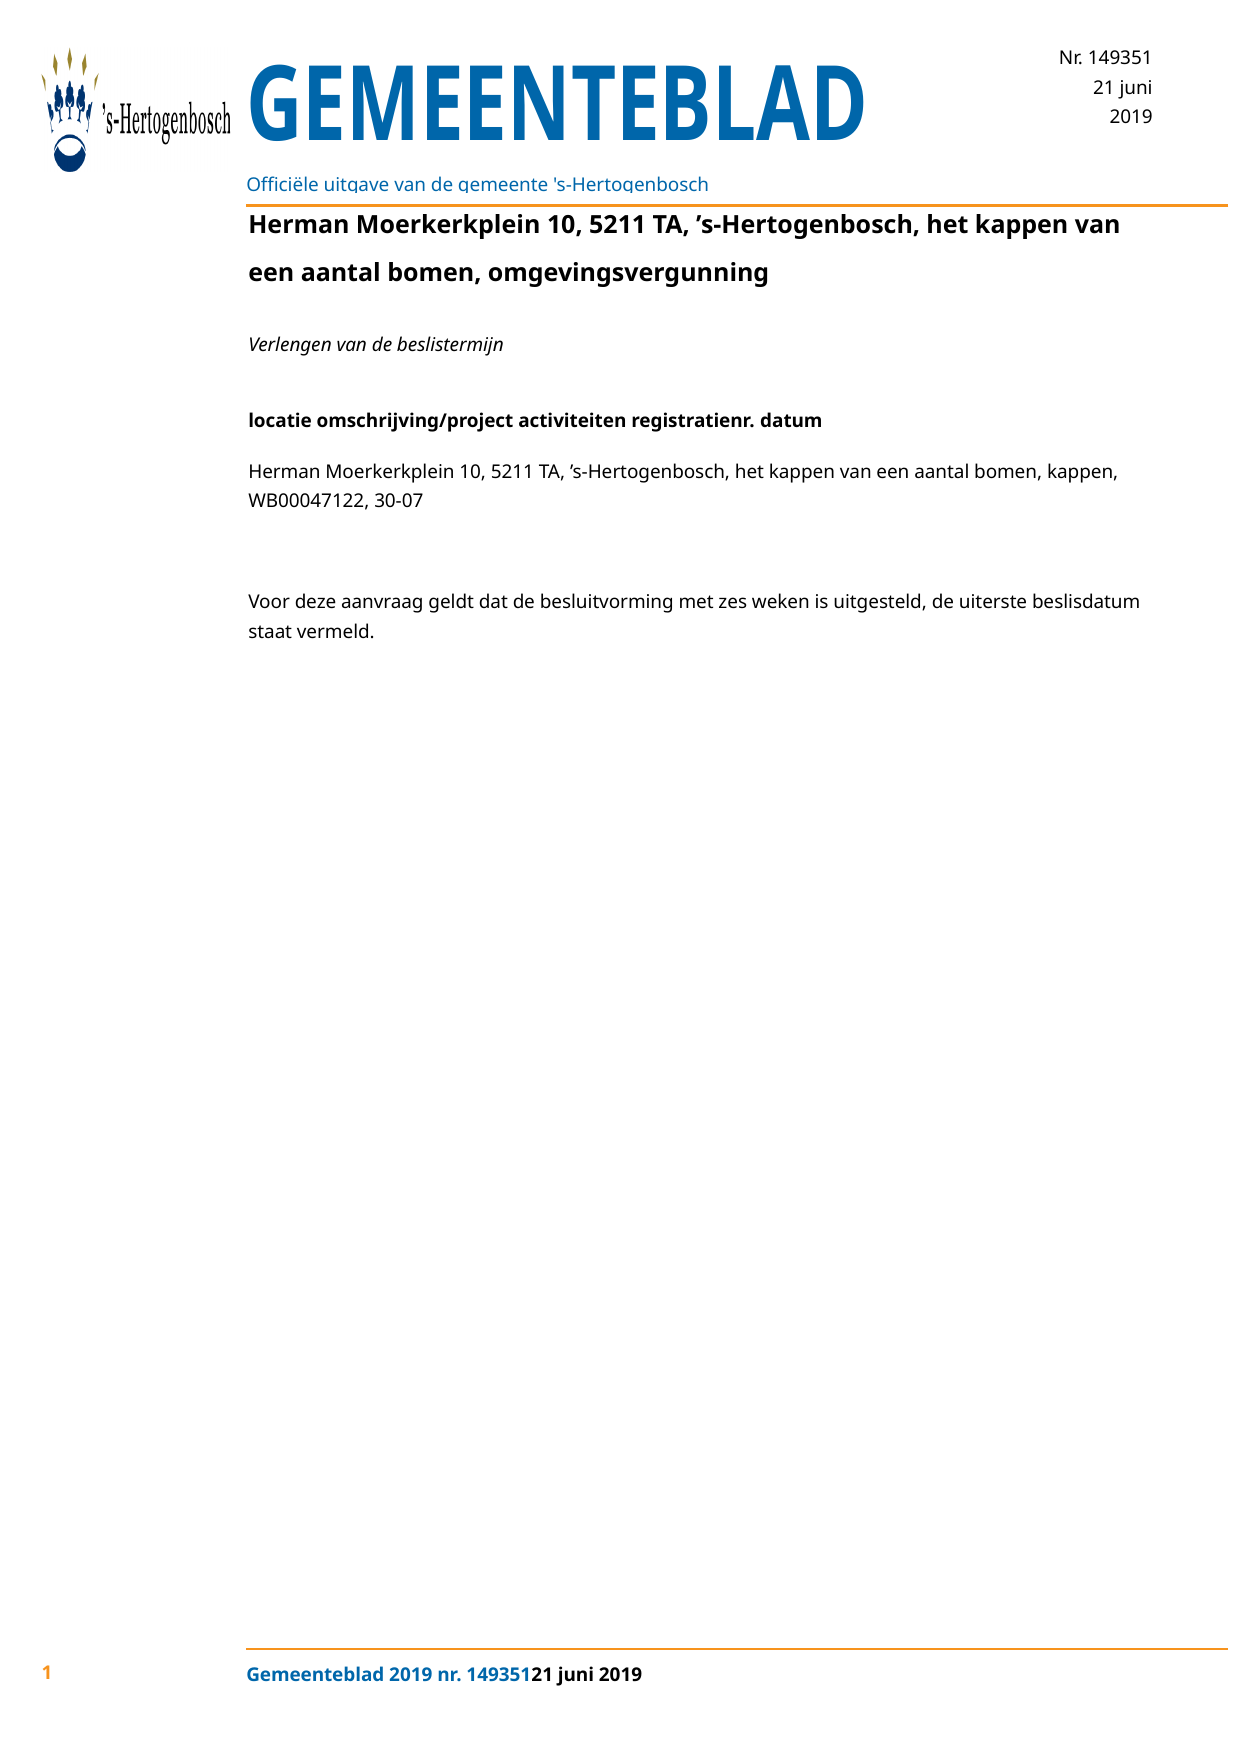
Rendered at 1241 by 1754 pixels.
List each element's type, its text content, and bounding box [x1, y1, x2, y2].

text Herman Moerkerkplein 10, 5211 TA, ’s-Hertogenbosch, het kappen van een aantal bomen, omgevingsvergunning [248, 207, 1152, 288]
text locatie omschrijving/project activiteiten registratienr. datum [248, 408, 1152, 433]
text Voor deze aanvraag geldt dat de besluitvorming met zes weken is uitgesteld, de uiterste beslisdatum staat vermeld. [248, 588, 1152, 644]
text Herman Moerkerkplein 10, 5211 TA, ’s-Hertogenbosch, het kappen van een aantal bomen, kappen, WB00047122, 30-07 [248, 458, 1152, 513]
text Verlengen van de beslistermijn [248, 331, 1152, 357]
picture [41, 47, 231, 172]
